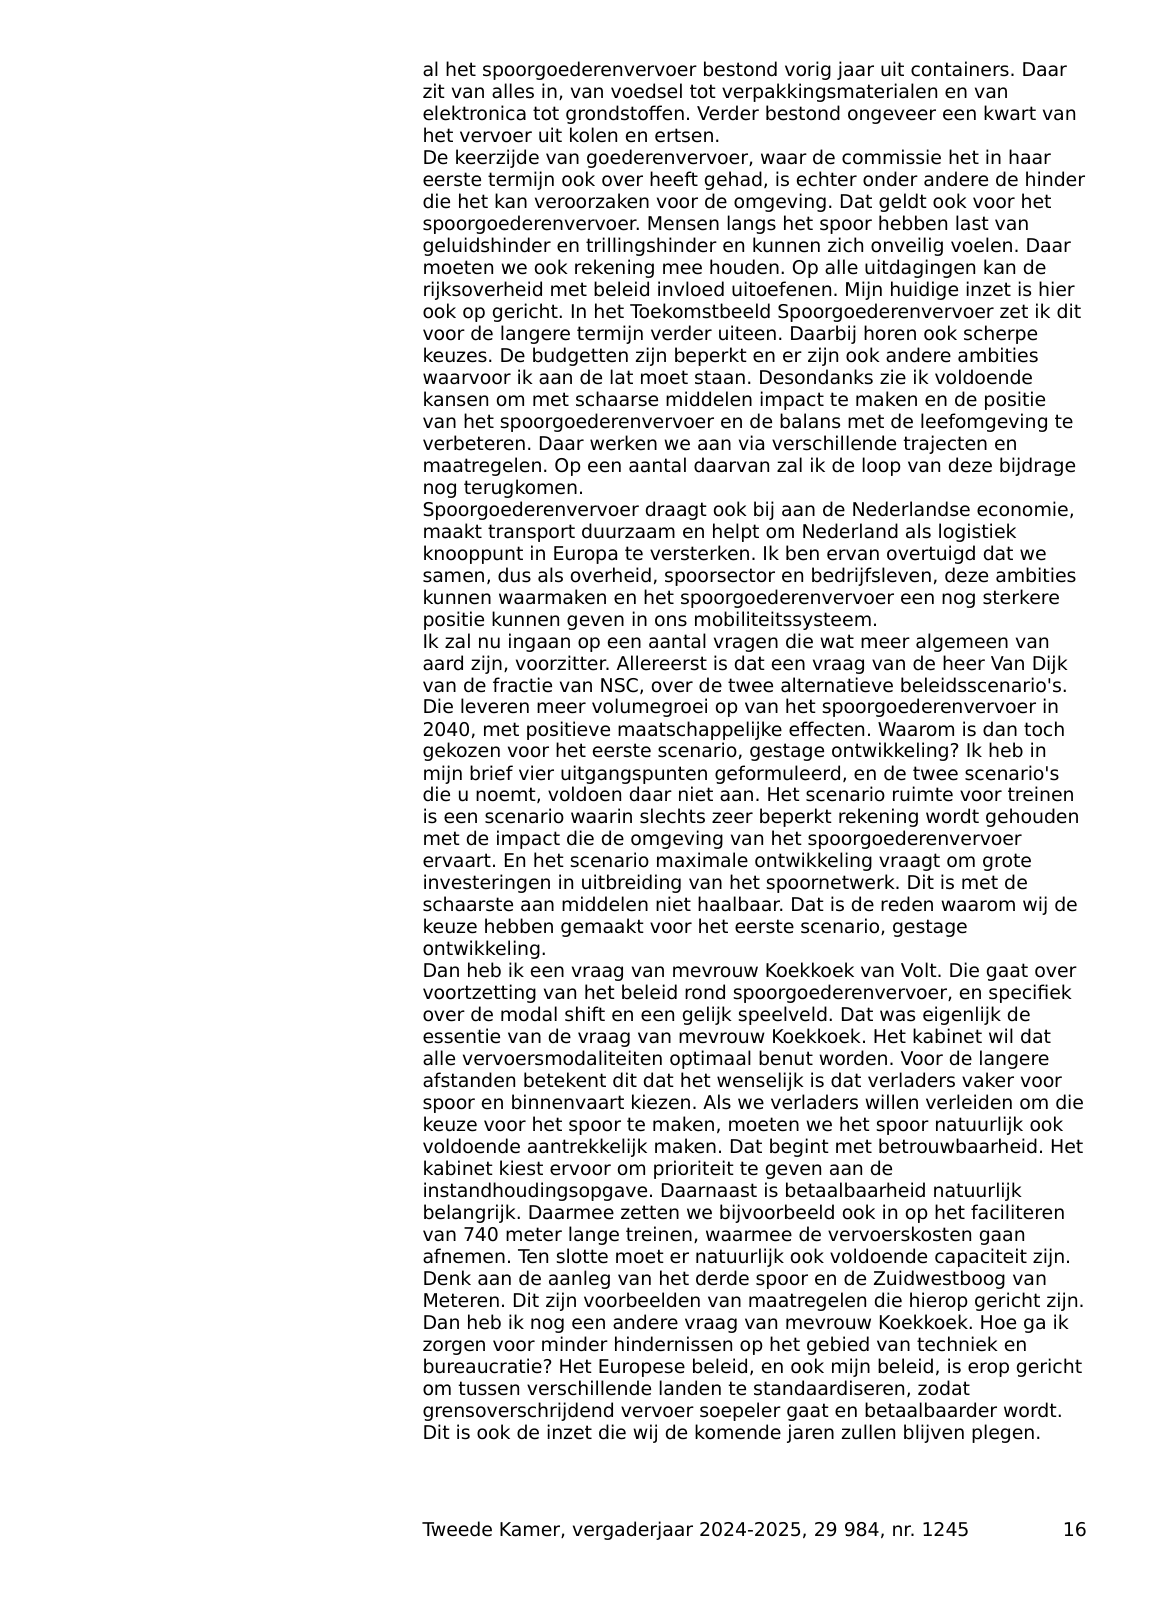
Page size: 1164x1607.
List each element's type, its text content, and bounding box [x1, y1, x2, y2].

text al het spoorgoederenvervoer bestond vorig jaar uit containers. Daar zit van alles in, van voedsel tot verpakkingsmaterialen en van elektronica tot grondstoffen. Verder bestond ongeveer een kwart van het vervoer uit kolen en ertsen. [422, 59, 1087, 147]
text Spoorgoederenvervoer draagt ook bij aan de Nederlandse economie, maakt transport duurzaam en helpt om Nederland als logistiek knooppunt in Europa te versterken. Ik ben ervan overtuigd dat we samen, dus als overheid, spoorsector en bedrijfsleven, deze ambities kunnen waarmaken en het spoorgoederenvervoer een nog sterkere positie kunnen geven in ons mobiliteitssysteem. [422, 499, 1087, 631]
text Dan heb ik een vraag van mevrouw Koekkoek van Volt. Die gaat over voortzetting van het beleid rond spoorgoederenvervoer, en specifiek over de modal shift en een gelijk speelveld. Dat was eigenlijk de essentie van de vraag van mevrouw Koekkoek. Het kabinet wil dat alle vervoersmodaliteiten optimaal benut worden. Voor de langere afstanden betekent dit dat het wenselijk is dat verladers vaker voor spoor en binnenvaart kiezen. Als we verladers willen verleiden om die keuze voor het spoor te maken, moeten we het spoor natuurlijk ook voldoende aantrekkelijk maken. Dat begint met betrouwbaarheid. Het kabinet kiest ervoor om prioriteit te geven aan de instandhoudingsopgave. Daarnaast is betaalbaarheid natuurlijk belangrijk. Daarmee zetten we bijvoorbeeld ook in op het faciliteren van 740 meter lange treinen, waarmee de vervoerskosten gaan afnemen. Ten slotte moet er natuurlijk ook voldoende capaciteit zijn. Denk aan de aanleg van het derde spoor en de Zuidwestboog van Meteren. Dit zijn voorbeelden van maatregelen die hierop gericht zijn. [422, 960, 1087, 1312]
text Dan heb ik nog een andere vraag van mevrouw Koekkoek. Hoe ga ik zorgen voor minder hindernissen op het gebied van techniek en bureaucratie? Het Europese beleid, en ook mijn beleid, is erop gericht om tussen verschillende landen te standaardiseren, zodat grensoverschrijdend vervoer soepeler gaat en betaalbaarder wordt. Dit is ook de inzet die wij de komende jaren zullen blijven plegen. [422, 1312, 1087, 1444]
text Ik zal nu ingaan op een aantal vragen die wat meer algemeen van aard zijn, voorzitter. Allereerst is dat een vraag van de heer Van Dijk van de fractie van NSC, over de twee alternatieve beleidsscenario's. Die leveren meer volumegroei op van het spoorgoederenvervoer in 2040, met positieve maatschappelijke effecten. Waarom is dan toch gekozen voor het eerste scenario, gestage ontwikkeling? Ik heb in mijn brief vier uitgangspunten geformuleerd, en de twee scenario's die u noemt, voldoen daar niet aan. Het scenario ruimte voor treinen is een scenario waarin slechts zeer beperkt rekening wordt gehouden met de impact die de omgeving van het spoorgoederenvervoer ervaart. En het scenario maximale ontwikkeling vraagt om grote investeringen in uitbreiding van het spoornetwerk. Dit is met de schaarste aan middelen niet haalbaar. Dat is de reden waarom wij de keuze hebben gemaakt voor het eerste scenario, gestage ontwikkeling. [422, 631, 1087, 960]
text De keerzijde van goederenvervoer, waar de commissie het in haar eerste termijn ook over heeft gehad, is echter onder andere de hinder die het kan veroorzaken voor de omgeving. Dat geldt ook voor het spoorgoederenvervoer. Mensen langs het spoor hebben last van geluidshinder en trillingshinder en kunnen zich onveilig voelen. Daar moeten we ook rekening mee houden. Op alle uitdagingen kan de rijksoverheid met beleid invloed uitoefenen. Mijn huidige inzet is hier ook op gericht. In het Toekomstbeeld Spoorgoederenvervoer zet ik dit voor de langere termijn verder uiteen. Daarbij horen ook scherpe keuzes. De budgetten zijn beperkt en er zijn ook andere ambities waarvoor ik aan de lat moet staan. Desondanks zie ik voldoende kansen om met schaarse middelen impact te maken en de positie van het spoorgoederenvervoer en de balans met de leefomgeving te verbeteren. Daar werken we aan via verschillende trajecten en maatregelen. Op een aantal daarvan zal ik de loop van deze bijdrage nog terugkomen. [422, 147, 1087, 499]
